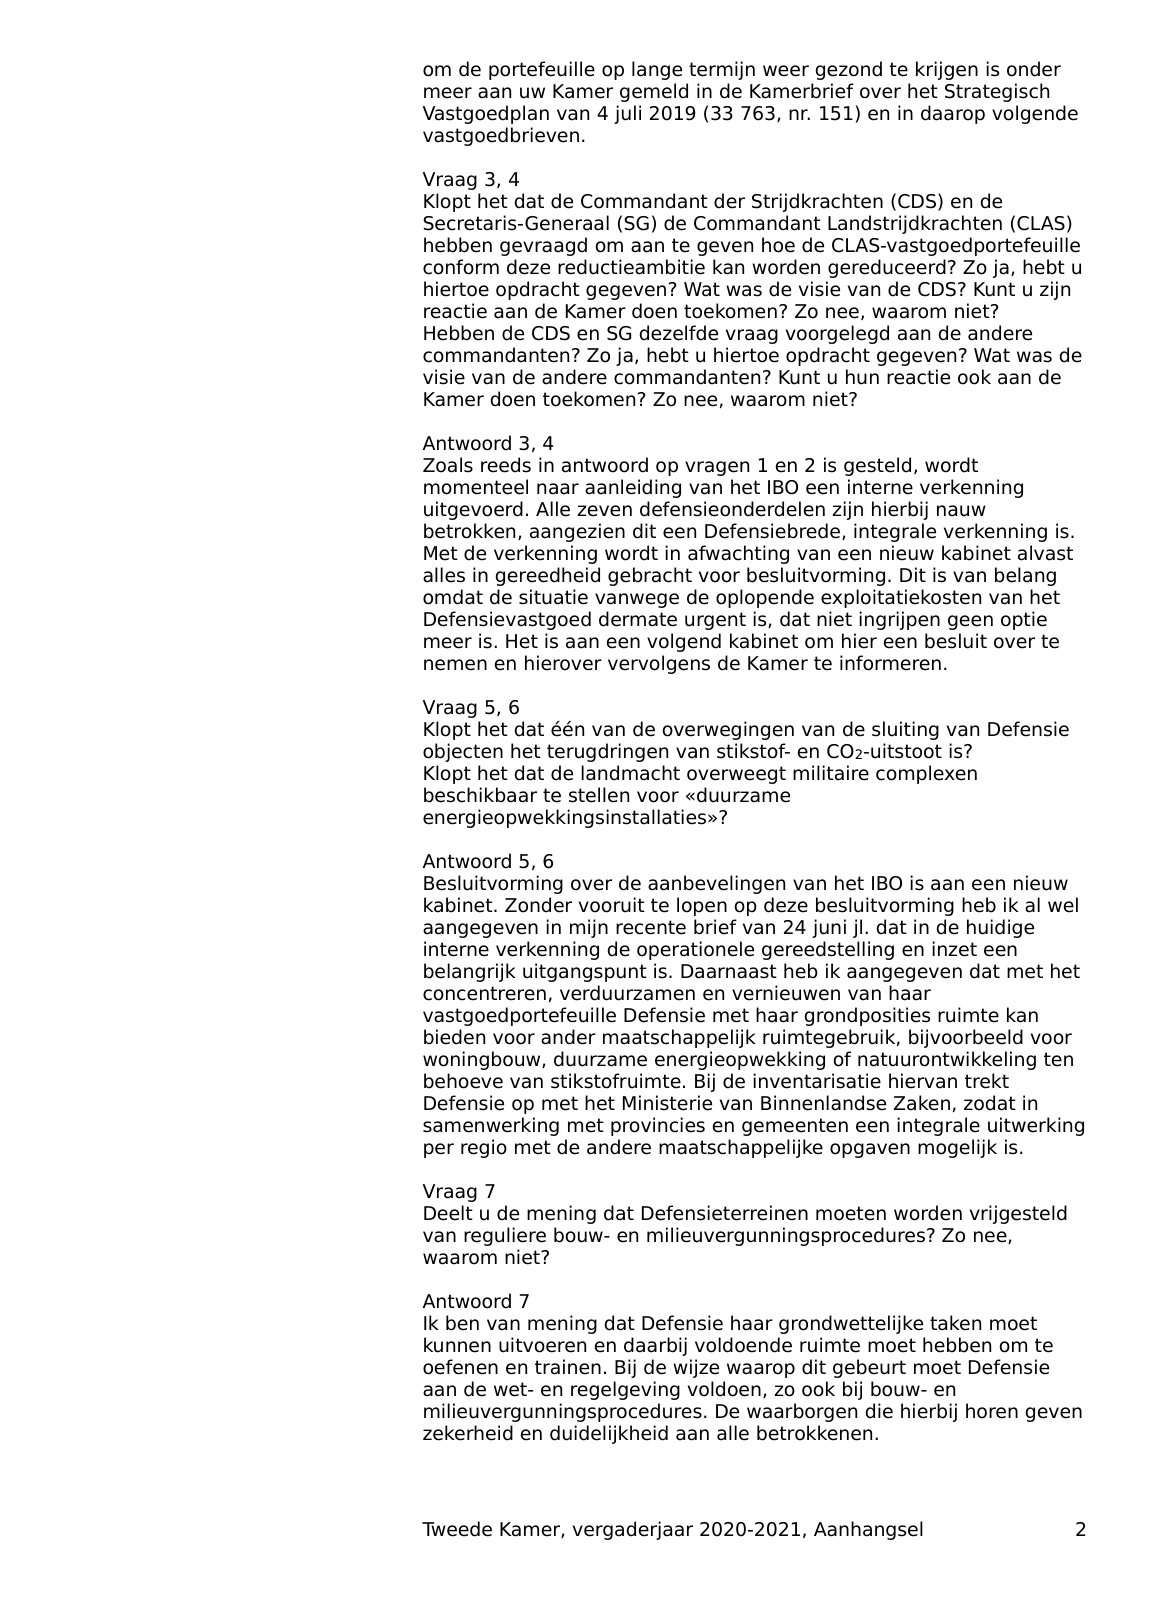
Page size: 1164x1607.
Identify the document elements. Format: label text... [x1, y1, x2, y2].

text Vraag 5, 6 [422, 697, 1087, 719]
text Deelt u de mening dat Defensieterreinen moeten worden vrijgesteld van reguliere bouw- en milieuvergunningsprocedures? Zo nee, waarom niet? [422, 1203, 1087, 1269]
text Hebben de CDS en SG dezelfde vraag voorgelegd aan de andere commandanten? Zo ja, hebt u hiertoe opdracht gegeven? Wat was de visie van de andere commandanten? Kunt u hun reactie ook aan de Kamer doen toekomen? Zo nee, waarom niet? [422, 323, 1087, 411]
text Antwoord 7 [422, 1291, 1087, 1313]
text Klopt het dat één van de overwegingen van de sluiting van Defensie objecten het terugdringen van stikstof- en CO2-uitstoot is? [422, 719, 1087, 763]
text Ik ben van mening dat Defensie haar grondwettelijke taken moet kunnen uitvoeren en daarbij voldoende ruimte moet hebben om te oefenen en trainen. Bij de wijze waarop dit gebeurt moet Defensie aan de wet- en regelgeving voldoen, zo ook bij bouw- en milieuvergunningsprocedures. De waarborgen die hierbij horen geven zekerheid en duidelijkheid aan alle betrokkenen. [422, 1313, 1087, 1445]
text Antwoord 3, 4 [422, 433, 1087, 455]
text Antwoord 5, 6 [422, 851, 1087, 873]
text Vraag 3, 4 [422, 169, 1087, 191]
text Zoals reeds in antwoord op vragen 1 en 2 is gesteld, wordt momenteel naar aanleiding van het IBO een interne verkenning uitgevoerd. Alle zeven defensieonderdelen zijn hierbij nauw betrokken, aangezien dit een Defensiebrede, integrale verkenning is. Met de verkenning wordt in afwachting van een nieuw kabinet alvast alles in gereedheid gebracht voor besluitvorming. Dit is van belang omdat de situatie vanwege de oplopende exploitatiekosten van het Defensievastgoed dermate urgent is, dat niet ingrijpen geen optie meer is. Het is aan een volgend kabinet om hier een besluit over te nemen en hierover vervolgens de Kamer te informeren. [422, 455, 1087, 675]
text Besluitvorming over de aanbevelingen van het IBO is aan een nieuw kabinet. Zonder vooruit te lopen op deze besluitvorming heb ik al wel aangegeven in mijn recente brief van 24 juni jl. dat in de huidige interne verkenning de operationele gereedstelling en inzet een belangrijk uitgangspunt is. Daarnaast heb ik aangegeven dat met het concentreren, verduurzamen en vernieuwen van haar vastgoedportefeuille Defensie met haar grondposities ruimte kan bieden voor ander maatschappelijk ruimtegebruik, bijvoorbeeld voor woningbouw, duurzame energieopwekking of natuurontwikkeling ten behoeve van stikstofruimte. Bij de inventarisatie hiervan trekt Defensie op met het Ministerie van Binnenlandse Zaken, zodat in samenwerking met provincies en gemeenten een integrale uitwerking per regio met de andere maatschappelijke opgaven mogelijk is. [422, 873, 1087, 1159]
text Klopt het dat de Commandant der Strijdkrachten (CDS) en de Secretaris-Generaal (SG) de Commandant Landstrijdkrachten (CLAS) hebben gevraagd om aan te geven hoe de CLAS-vastgoedportefeuille conform deze reductieambitie kan worden gereduceerd? Zo ja, hebt u hiertoe opdracht gegeven? Wat was de visie van de CDS? Kunt u zijn reactie aan de Kamer doen toekomen? Zo nee, waarom niet? [422, 191, 1087, 323]
text Vraag 7 [422, 1181, 1087, 1203]
text om de portefeuille op lange termijn weer gezond te krijgen is onder meer aan uw Kamer gemeld in de Kamerbrief over het Strategisch Vastgoedplan van 4 juli 2019 (33 763, nr. 151) en in daarop volgende vastgoedbrieven. [422, 59, 1087, 147]
text Klopt het dat de landmacht overweegt militaire complexen beschikbaar te stellen voor «duurzame energieopwekkingsinstallaties»? [422, 763, 1087, 829]
